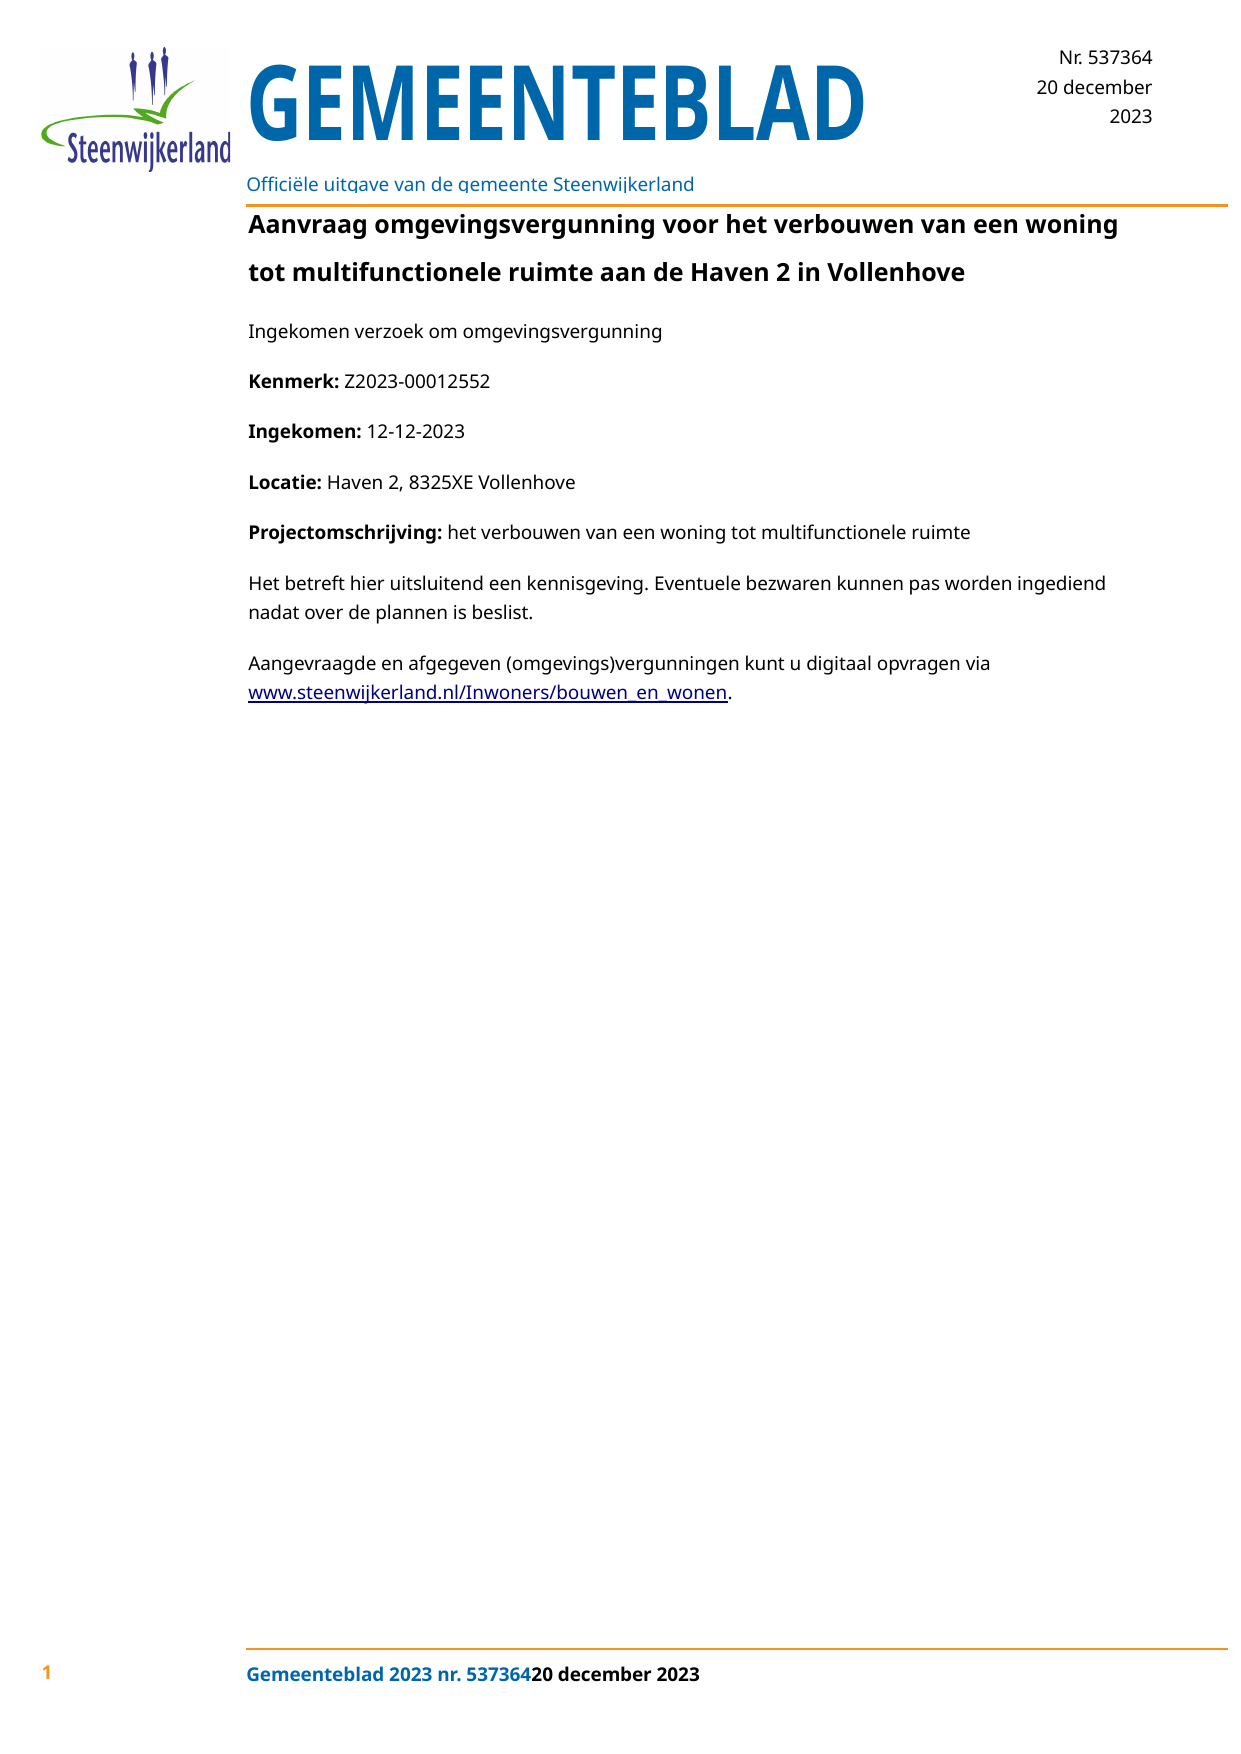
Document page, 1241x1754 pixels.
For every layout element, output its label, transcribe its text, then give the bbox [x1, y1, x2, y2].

text Kenmerk: Z2023-00012552 [248, 368, 1152, 394]
text Locatie: Haven 2, 8325XE Vollenhove [248, 469, 1152, 495]
text Ingekomen verzoek om omgevingsvergunning [248, 318, 1152, 344]
text Aanvraag omgevingsvergunning voor het verbouwen van een woning tot multifunctionele ruimte aan de Haven 2 in Vollenhove [248, 207, 1152, 288]
picture [41, 47, 231, 172]
text Projectomschrijving: het verbouwen van een woning tot multifunctionele ruimte [248, 519, 1152, 545]
text Aangevraagde en afgegeven (omgevings)vergunningen kunt u digitaal opvragen via www.steenwijkerland.nl/Inwoners/bouwen_en_wonen. [248, 650, 1152, 705]
text Ingekomen: 12-12-2023 [248, 419, 1152, 444]
text Het betreft hier uitsluitend een kennisgeving. Eventuele bezwaren kunnen pas worden ingediend nadat over de plannen is beslist. [248, 570, 1152, 625]
